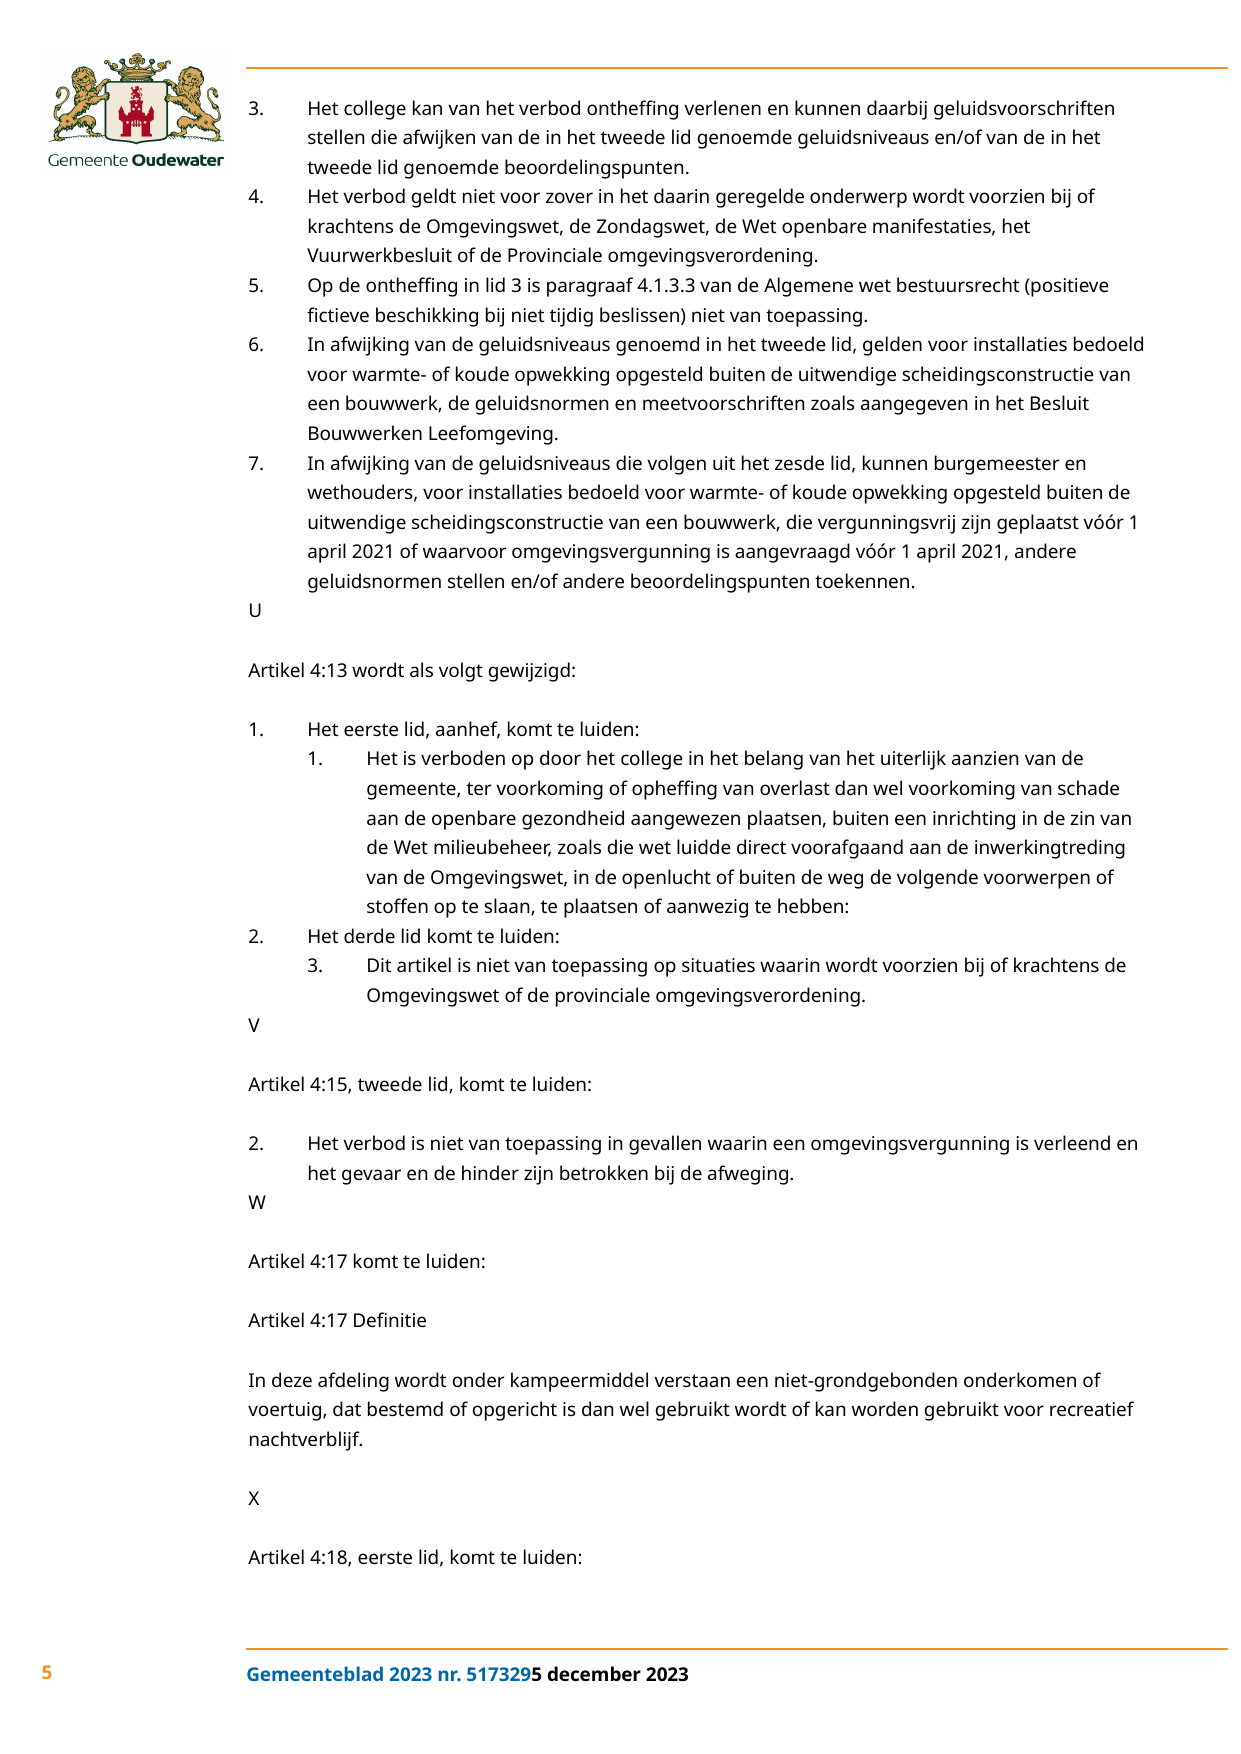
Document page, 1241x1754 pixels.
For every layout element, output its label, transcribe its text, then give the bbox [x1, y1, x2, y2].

text Artikel 4:18, eerste lid, komt te luiden: [248, 1544, 1152, 1570]
list Dit artikel is niet van toepassing op situaties waarin wordt voorzien bij of krachtens de Omgevingswet of de provinciale omgevingsverordening. [307, 953, 1152, 1008]
text Artikel 4:13 wordt als volgt gewijzigd: [248, 657, 1152, 683]
list Het college kan van het verbod ontheffing verlenen en kunnen daarbij geluidsvoorschriften stellen die afwijken van de in het tweede lid genoemde geluidsniveaus en/of van de in het tweede lid genoemde beoordelingspunten. [248, 95, 1152, 180]
list Het eerste lid, aanhef, komt te luiden: [248, 716, 1152, 742]
text V [248, 1012, 1152, 1038]
list In afwijking van de geluidsniveaus die volgen uit het zesde lid, kunnen burgemeester en wethouders, voor installaties bedoeld voor warmte- of koude opwekking opgesteld buiten de uitwendige scheidingsconstructie van een bouwwerk, die vergunningsvrij zijn geplaatst vóór 1 april 2021 of waarvoor omgevingsvergunning is aangevraagd vóór 1 april 2021, andere geluidsnormen stellen en/of andere beoordelingspunten toekennen. [248, 450, 1152, 594]
text W [248, 1189, 1152, 1215]
text X [248, 1485, 1152, 1511]
list Het verbod geldt niet voor zover in het daarin geregelde onderwerp wordt voorzien bij of krachtens de Omgevingswet, de Zondagswet, de Wet openbare manifestaties, het Vuurwerkbesluit of de Provinciale omgevingsverordening. [248, 183, 1152, 268]
list Het is verboden op door het college in het belang van het uiterlijk aanzien van de gemeente, ter voorkoming of opheffing van overlast dan wel voorkoming van schade aan de openbare gezondheid aangewezen plaatsen, buiten een inrichting in de zin van de Wet milieubeheer, zoals die wet luidde direct voorafgaand aan de inwerkingtreding van de Omgevingswet, in de openlucht of buiten de weg de volgende voorwerpen of stoffen op te slaan, te plaatsen of aanwezig te hebben: [307, 746, 1152, 919]
text Artikel 4:15, tweede lid, komt te luiden: [248, 1071, 1152, 1097]
list Het verbod is niet van toepassing in gevallen waarin een omgevingsvergunning is verleend en het gevaar en de hinder zijn betrokken bij de afweging. [248, 1130, 1152, 1186]
list Het derde lid komt te luiden: [248, 923, 1152, 949]
list Op de ontheffing in lid 3 is paragraaf 4.1.3.3 van de Algemene wet bestuursrecht (positieve fictieve beschikking bij niet tijdig beslissen) niet van toepassing. [248, 272, 1152, 328]
text Artikel 4:17 komt te luiden: [248, 1248, 1152, 1274]
picture [41, 47, 231, 172]
list In afwijking van de geluidsniveaus genoemd in het tweede lid, gelden voor installaties bedoeld voor warmte- of koude opwekking opgesteld buiten de uitwendige scheidingsconstructie van een bouwwerk, de geluidsnormen en meetvoorschriften zoals aangegeven in het Besluit Bouwwerken Leefomgeving. [248, 331, 1152, 446]
text Artikel 4:17 Definitie [248, 1308, 1152, 1333]
text In deze afdeling wordt onder kampeermiddel verstaan een niet-grondgebonden onderkomen of voertuig, dat bestemd of opgericht is dan wel gebruikt wordt of kan worden gebruikt voor recreatief nachtverblijf. [248, 1367, 1152, 1452]
text U [248, 598, 1152, 623]
